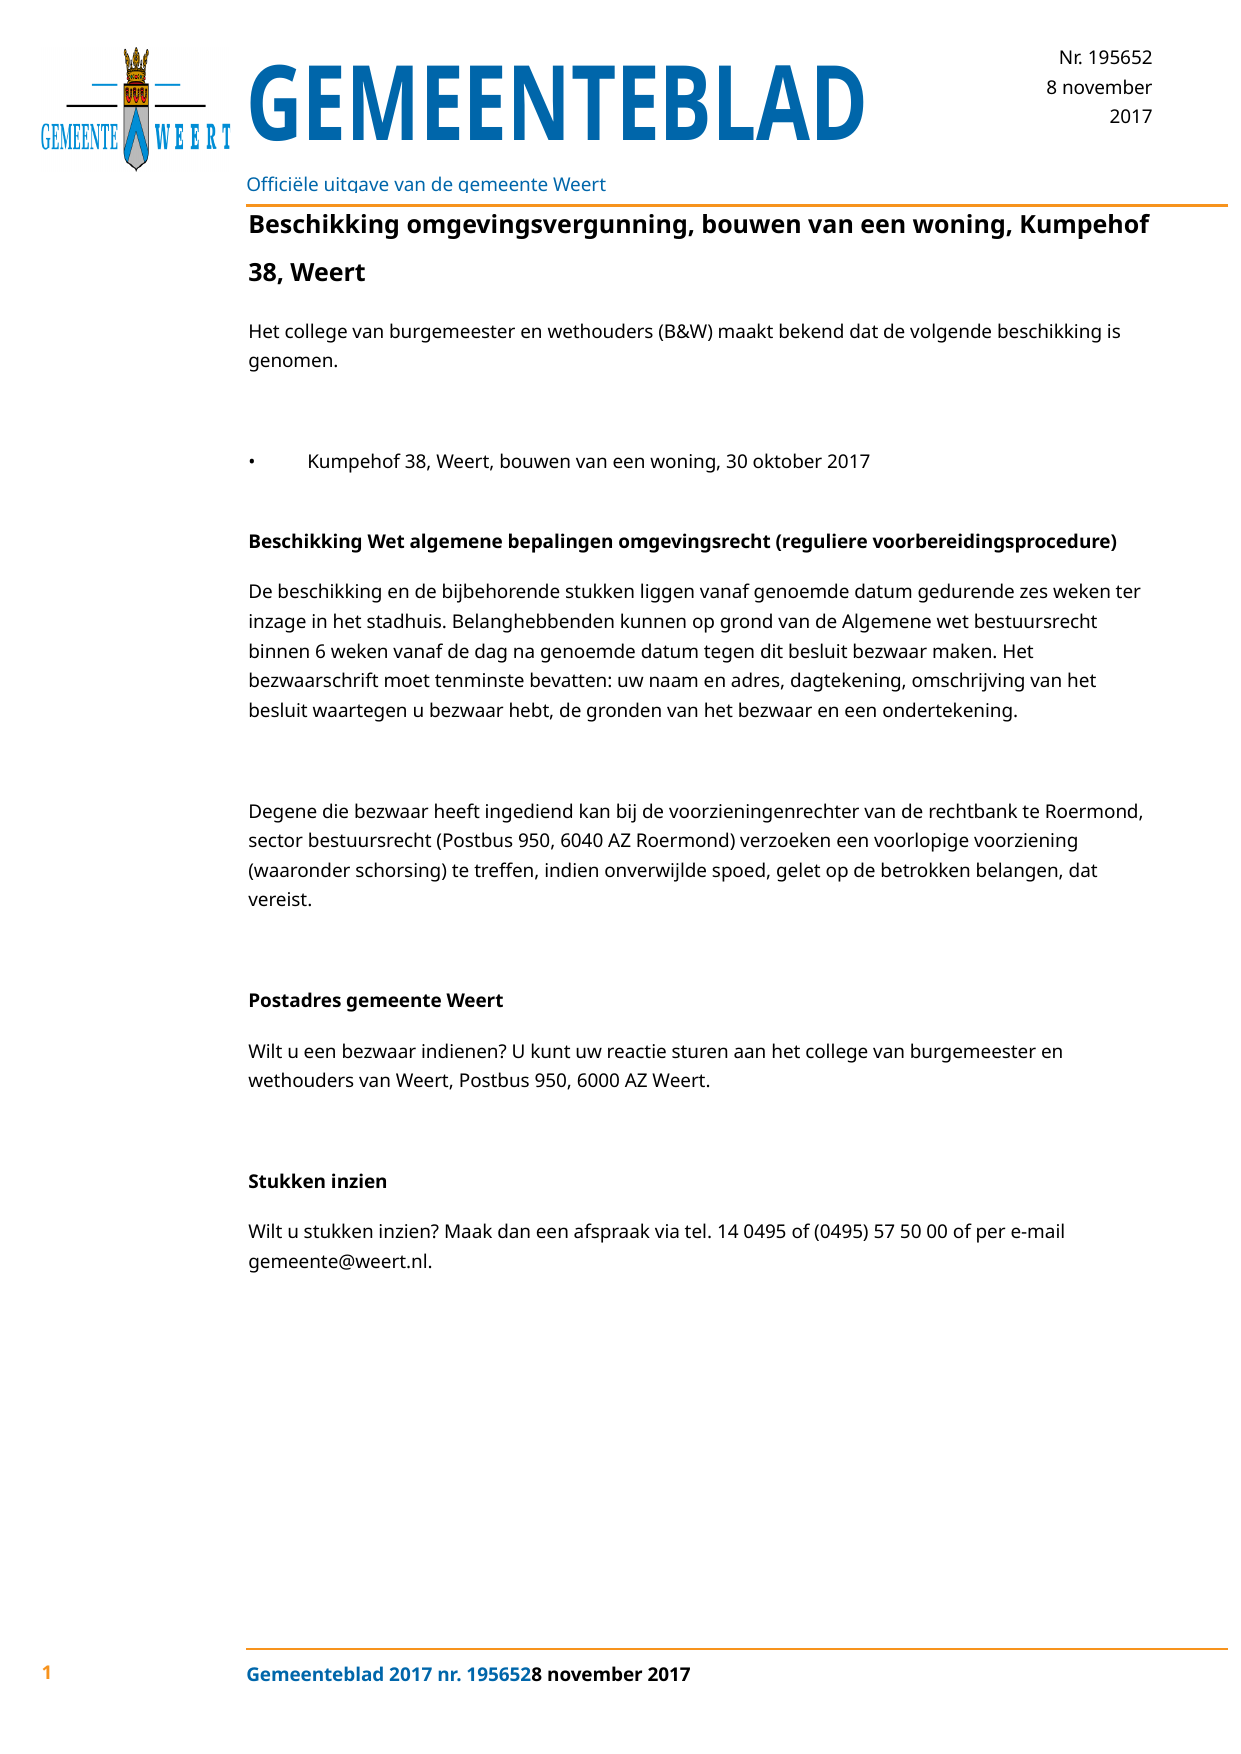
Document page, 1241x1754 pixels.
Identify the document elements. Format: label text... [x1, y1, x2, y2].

text Stukken inzien [248, 1168, 1152, 1194]
picture [41, 47, 231, 172]
text Postadres gemeente Weert [248, 987, 1152, 1013]
text De beschikking en de bijbehorende stukken liggen vanaf genoemde datum gedurende zes weken ter inzage in het stadhuis. Belanghebbenden kunnen op grond van de Algemene wet bestuursrecht binnen 6 weken vanaf de dag na genoemde datum tegen dit besluit bezwaar maken. Het bezwaarschrift moet tenminste bevatten: uw naam en adres, dagtekening, omschrijving van het besluit waartegen u bezwaar hebt, de gronden van het bezwaar en een ondertekening. [248, 579, 1152, 723]
text Het college van burgemeester en wethouders (B&W) maakt bekend dat de volgende beschikking is genomen. [248, 318, 1152, 373]
list Kumpehof 38, Weert, bouwen van een woning, 30 oktober 2017 [248, 448, 1152, 474]
text Beschikking omgevingsvergunning, bouwen van een woning, Kumpehof 38, Weert [248, 207, 1152, 288]
text Degene die bezwaar heeft ingediend kan bij de voorzieningenrechter van de rechtbank te Roermond, sector bestuursrecht (Postbus 950, 6040 AZ Roermond) verzoeken een voorlopige voorziening (waaronder schorsing) te treffen, indien onverwijlde spoed, gelet op de betrokken belangen, dat vereist. [248, 798, 1152, 912]
text Wilt u stukken inzien? Maak dan een afspraak via tel. 14 0495 of (0495) 57 50 00 of per e-mail gemeente@weert.nl. [248, 1219, 1152, 1274]
text Beschikking Wet algemene bepalingen omgevingsrecht (reguliere voorbereidingsprocedure) [248, 528, 1152, 554]
text Wilt u een bezwaar indienen? U kunt uw reactie sturen aan het college van burgemeester en wethouders van Weert, Postbus 950, 6000 AZ Weert. [248, 1038, 1152, 1093]
